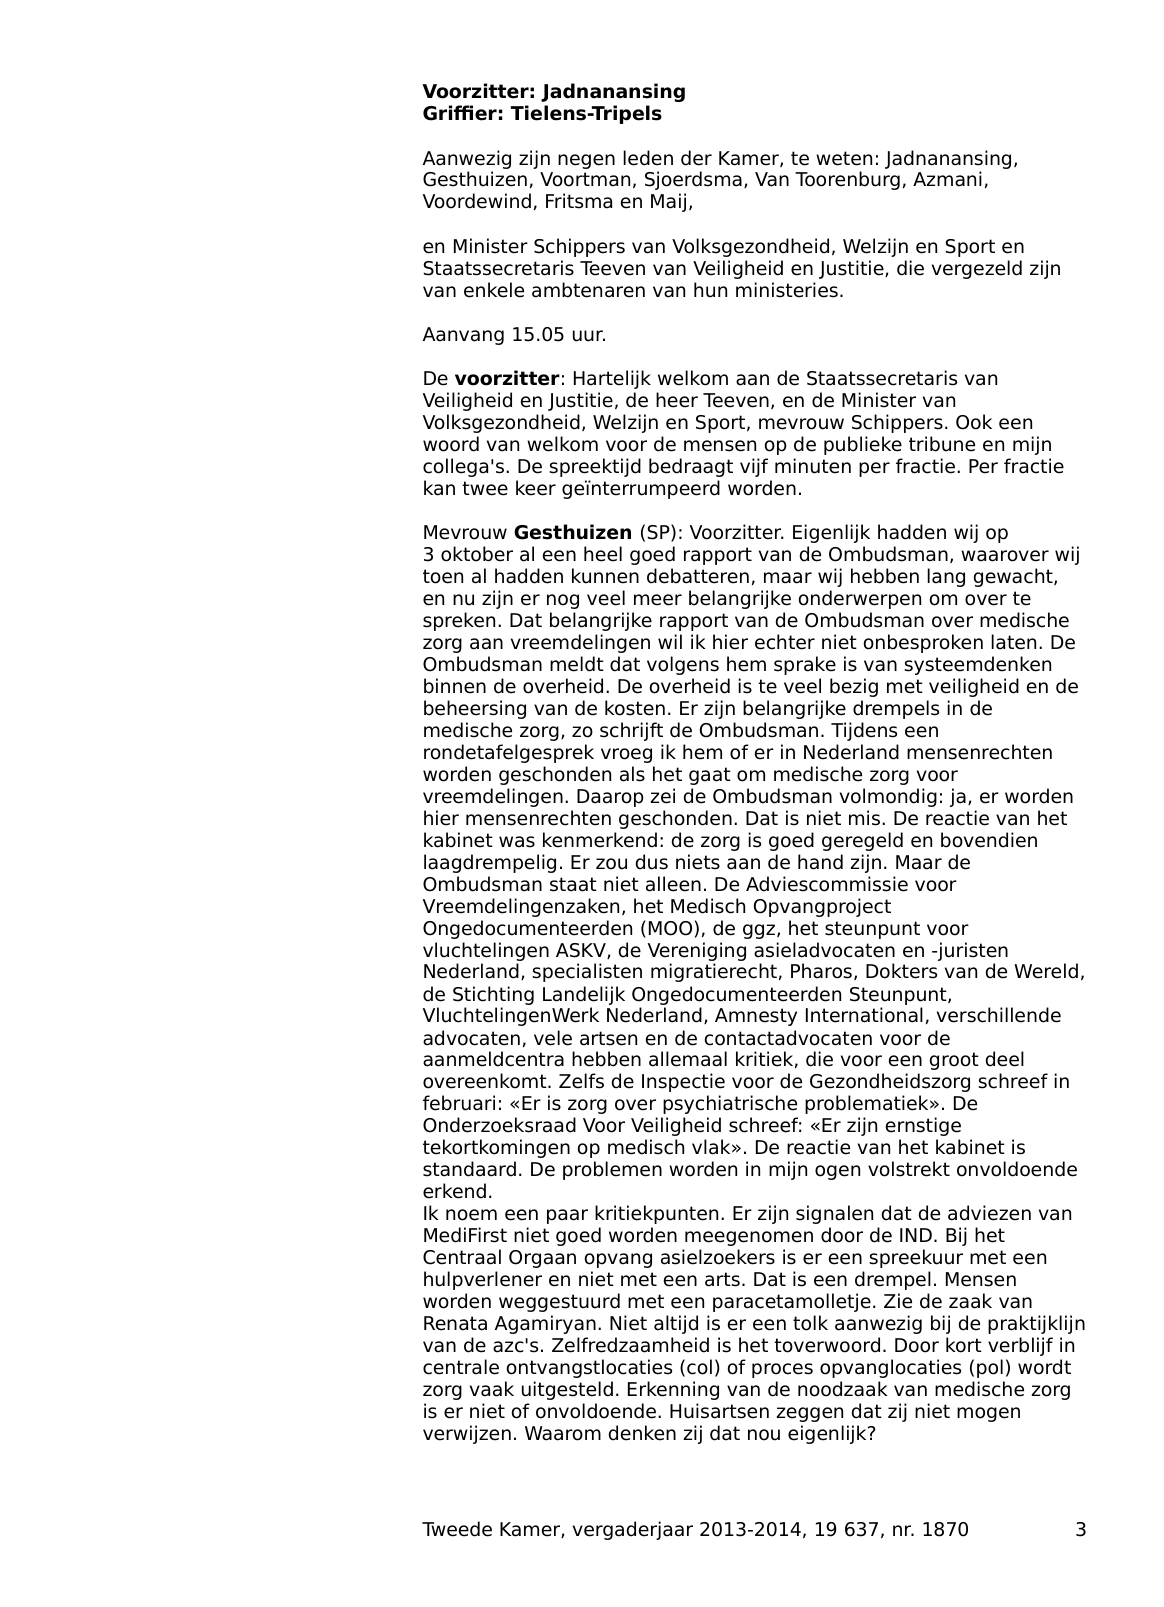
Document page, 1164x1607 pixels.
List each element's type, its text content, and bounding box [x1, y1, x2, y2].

text Voorzitter: Jadnanansing [422, 81, 1087, 103]
text Griffier: Tielens-Tripels [422, 103, 1087, 125]
text Mevrouw Gesthuizen (SP): Voorzitter. Eigenlijk hadden wij op 3 oktober al een heel goed rapport van de Ombudsman, waarover wij toen al hadden kunnen debatteren, maar wij hebben lang gewacht, en nu zijn er nog veel meer belangrijke onderwerpen om over te spreken. Dat belangrijke rapport van de Ombudsman over medische zorg aan vreemdelingen wil ik hier echter niet onbesproken laten. De Ombudsman meldt dat volgens hem sprake is van systeemdenken binnen de overheid. De overheid is te veel bezig met veiligheid en de beheersing van de kosten. Er zijn belangrijke drempels in de medische zorg, zo schrijft de Ombudsman. Tijdens een rondetafelgesprek vroeg ik hem of er in Nederland mensenrechten worden geschonden als het gaat om medische zorg voor vreemdelingen. Daarop zei de Ombudsman volmondig: ja, er worden hier mensenrechten geschonden. Dat is niet mis. De reactie van het kabinet was kenmerkend: de zorg is goed geregeld en bovendien laagdrempelig. Er zou dus niets aan de hand zijn. Maar de Ombudsman staat niet alleen. De Adviescommissie voor Vreemdelingenzaken, het Medisch Opvangproject Ongedocumenteerden (MOO), de ggz, het steunpunt voor vluchtelingen ASKV, de Vereniging asieladvocaten en -juristen Nederland, specialisten migratierecht, Pharos, Dokters van de Wereld, de Stichting Landelijk Ongedocumenteerden Steunpunt, VluchtelingenWerk Nederland, Amnesty International, verschillende advocaten, vele artsen en de contactadvocaten voor de aanmeldcentra hebben allemaal kritiek, die voor een groot deel overeenkomt. Zelfs de Inspectie voor de Gezondheidszorg schreef in februari: «Er is zorg over psychiatrische problematiek». De Onderzoeksraad Voor Veiligheid schreef: «Er zijn ernstige tekortkomingen op medisch vlak». De reactie van het kabinet is standaard. De problemen worden in mijn ogen volstrekt onvoldoende erkend. [422, 522, 1087, 1203]
text Ik noem een paar kritiekpunten. Er zijn signalen dat de adviezen van MediFirst niet goed worden meegenomen door de IND. Bij het Centraal Orgaan opvang asielzoekers is er een spreekuur met een hulpverlener en niet met een arts. Dat is een drempel. Mensen worden weggestuurd met een paracetamolletje. Zie de zaak van Renata Agamiryan. Niet altijd is er een tolk aanwezig bij de praktijklijn van de azc's. Zelfredzaamheid is het toverwoord. Door kort verblijf in centrale ontvangstlocaties (col) of proces opvanglocaties (pol) wordt zorg vaak uitgesteld. Erkenning van de noodzaak van medische zorg is er niet of onvoldoende. Huisartsen zeggen dat zij niet mogen verwijzen. Waarom denken zij dat nou eigenlijk? [422, 1203, 1087, 1445]
text en Minister Schippers van Volksgezondheid, Welzijn en Sport en Staatssecretaris Teeven van Veiligheid en Justitie, die vergezeld zijn van enkele ambtenaren van hun ministeries. [422, 236, 1087, 301]
text Aanwezig zijn negen leden der Kamer, te weten: Jadnanansing, Gesthuizen, Voortman, Sjoerdsma, Van Toorenburg, Azmani, Voordewind, Fritsma en Maij, [422, 147, 1087, 213]
text De voorzitter: Hartelijk welkom aan de Staatssecretaris van Veiligheid en Justitie, de heer Teeven, en de Minister van Volksgezondheid, Welzijn en Sport, mevrouw Schippers. Ook een woord van welkom voor de mensen op de publieke tribune en mijn collega's. De spreektijd bedraagt vijf minuten per fractie. Per fractie kan twee keer geïnterrumpeerd worden. [422, 368, 1087, 500]
text Aanvang 15.05 uur. [422, 324, 1087, 346]
